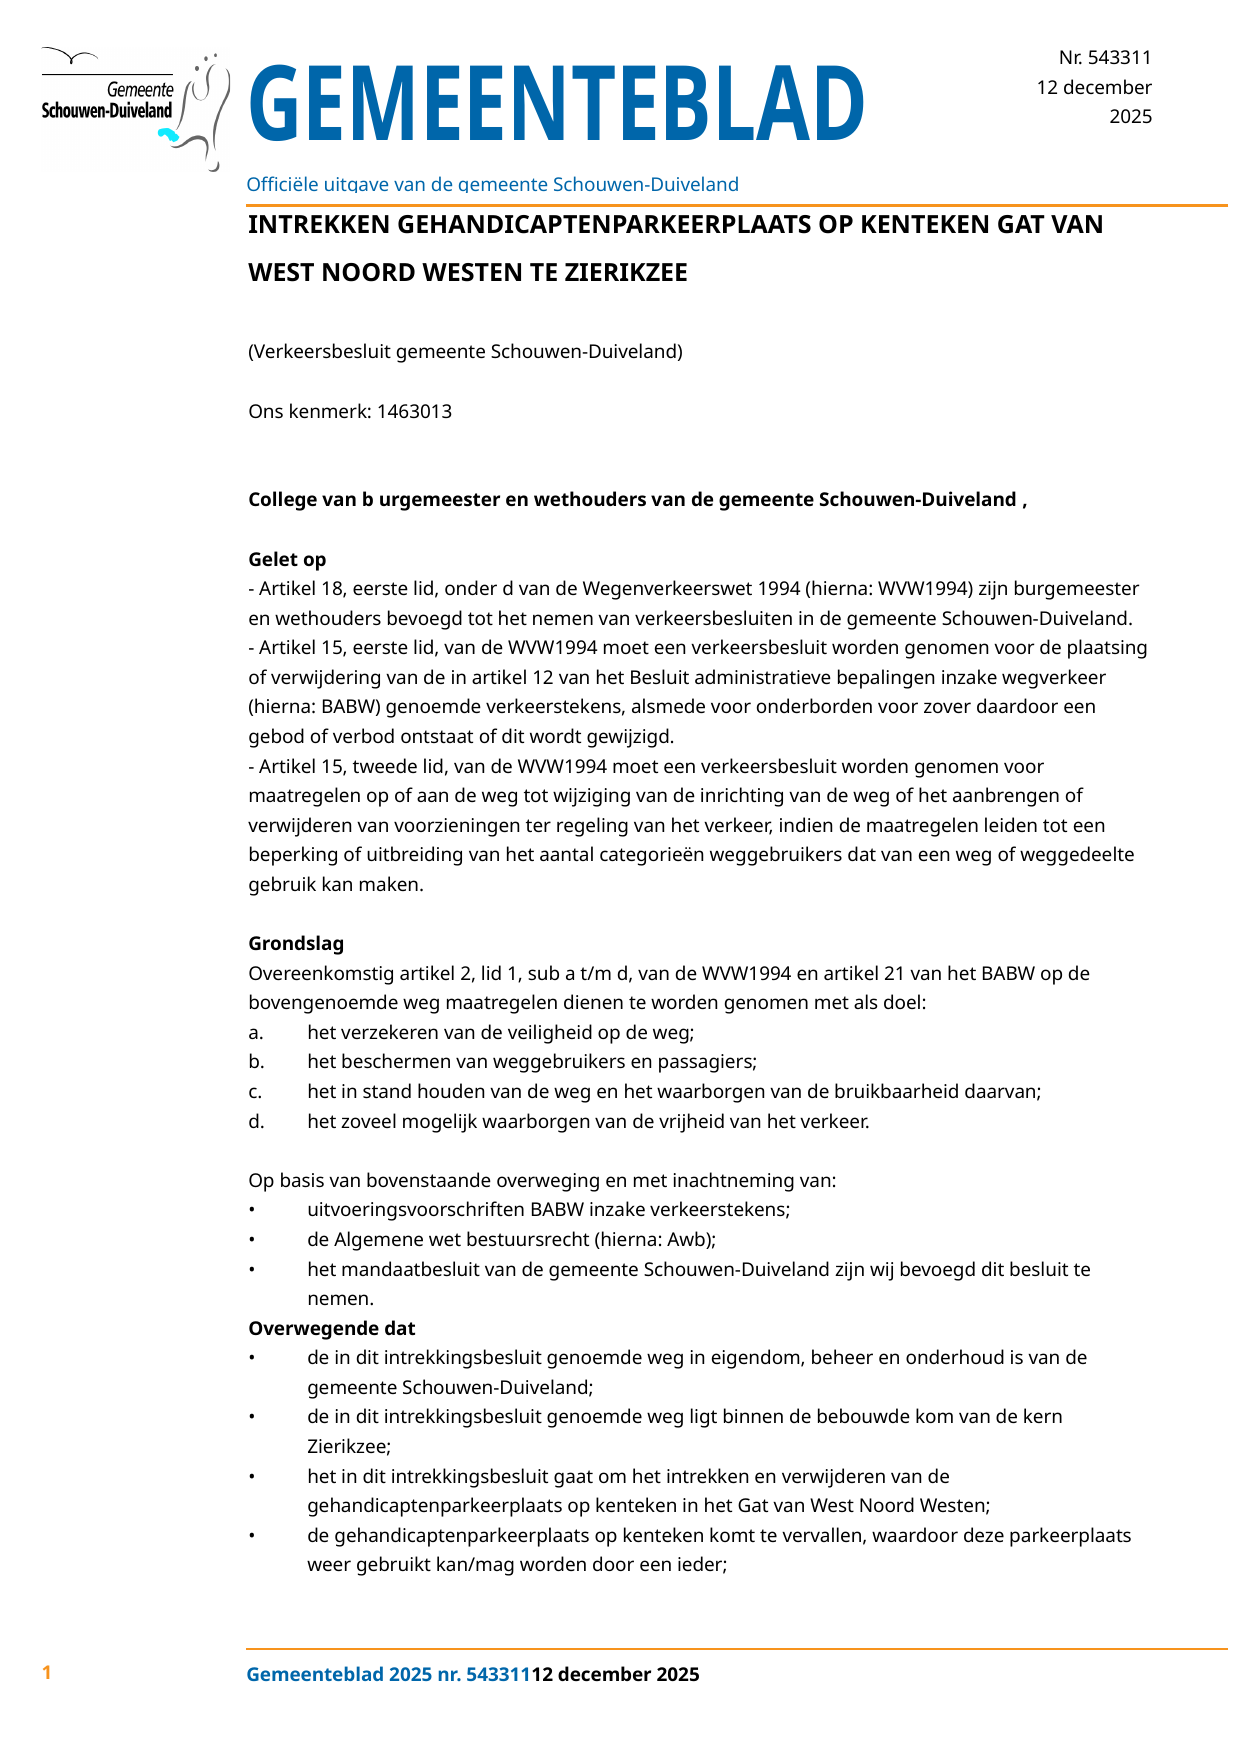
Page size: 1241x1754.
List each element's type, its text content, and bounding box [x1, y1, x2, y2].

text - Artikel 18, eerste lid, onder d van de Wegenverkeerswet 1994 (hierna: WVW1994) zijn burgemeester en wethouders bevoegd tot het nemen van verkeersbesluiten in de gemeente Schouwen-Duiveland. [248, 575, 1152, 631]
text - Artikel 15, eerste lid, van de WVW1994 moet een verkeersbesluit worden genomen voor de plaatsing of verwijdering van de in artikel 12 van het Besluit administratieve bepalingen inzake wegverkeer (hierna: BABW) genoemde verkeerstekens, alsmede voor onderborden voor zover daardoor een gebod of verbod ontstaat of dit wordt gewijzigd. [248, 634, 1152, 749]
picture [41, 47, 231, 172]
list het in dit intrekkingsbesluit gaat om het intrekken en verwijderen van de gehandicaptenparkeerplaats op kenteken in het Gat van West Noord Westen; [248, 1463, 1152, 1518]
text INTREKKEN GEHANDICAPTENPARKEERPLAATS OP KENTEKEN GAT VAN WEST NOORD WESTEN TE ZIERIKZEE [248, 207, 1152, 288]
text Grondslag [248, 930, 1152, 956]
text Overwegende dat [248, 1315, 1152, 1341]
text College van b urgemeester en wethouders van de gemeente Schouwen-Duiveland , [248, 487, 1152, 512]
list het verzekeren van de veiligheid op de weg; [248, 1019, 1152, 1045]
text (Verkeersbesluit gemeente Schouwen-Duiveland) [248, 339, 1152, 364]
text Ons kenmerk: 1463013 [248, 398, 1152, 423]
list de gehandicaptenparkeerplaats op kenteken komt te vervallen, waardoor deze parkeerplaats weer gebruikt kan/mag worden door een ieder; [248, 1522, 1152, 1577]
list uitvoeringsvoorschriften BABW inzake verkeerstekens; [248, 1197, 1152, 1222]
list het zoveel mogelijk waarborgen van de vrijheid van het verkeer. [248, 1108, 1152, 1133]
list het beschermen van weggebruikers en passagiers; [248, 1049, 1152, 1074]
list de in dit intrekkingsbesluit genoemde weg in eigendom, beheer en onderhoud is van de gemeente Schouwen-Duiveland; [248, 1344, 1152, 1400]
text Overeenkomstig artikel 2, lid 1, sub a t/m d, van de WVW1994 en artikel 21 van het BABW op de bovengenoemde weg maatregelen dienen te worden genomen met als doel: [248, 960, 1152, 1015]
list het in stand houden van de weg en het waarborgen van de bruikbaarheid daarvan; [248, 1078, 1152, 1104]
list de Algemene wet bestuursrecht (hierna: Awb); [248, 1226, 1152, 1252]
list de in dit intrekkingsbesluit genoemde weg ligt binnen de bebouwde kom van de kern Zierikzee; [248, 1404, 1152, 1459]
text Gelet op [248, 546, 1152, 571]
text - Artikel 15, tweede lid, van de WVW1994 moet een verkeersbesluit worden genomen voor maatregelen op of aan de weg tot wijziging van de inrichting van de weg of het aanbrengen of verwijderen van voorzieningen ter regeling van het verkeer, indien de maatregelen leiden tot een beperking of uitbreiding van het aantal categorieën weggebruikers dat van een weg of weggedeelte gebruik kan maken. [248, 753, 1152, 897]
list het mandaatbesluit van de gemeente Schouwen-Duiveland zijn wij bevoegd dit besluit te nemen. [248, 1256, 1152, 1311]
text Op basis van bovenstaande overweging en met inachtneming van: [248, 1167, 1152, 1193]
